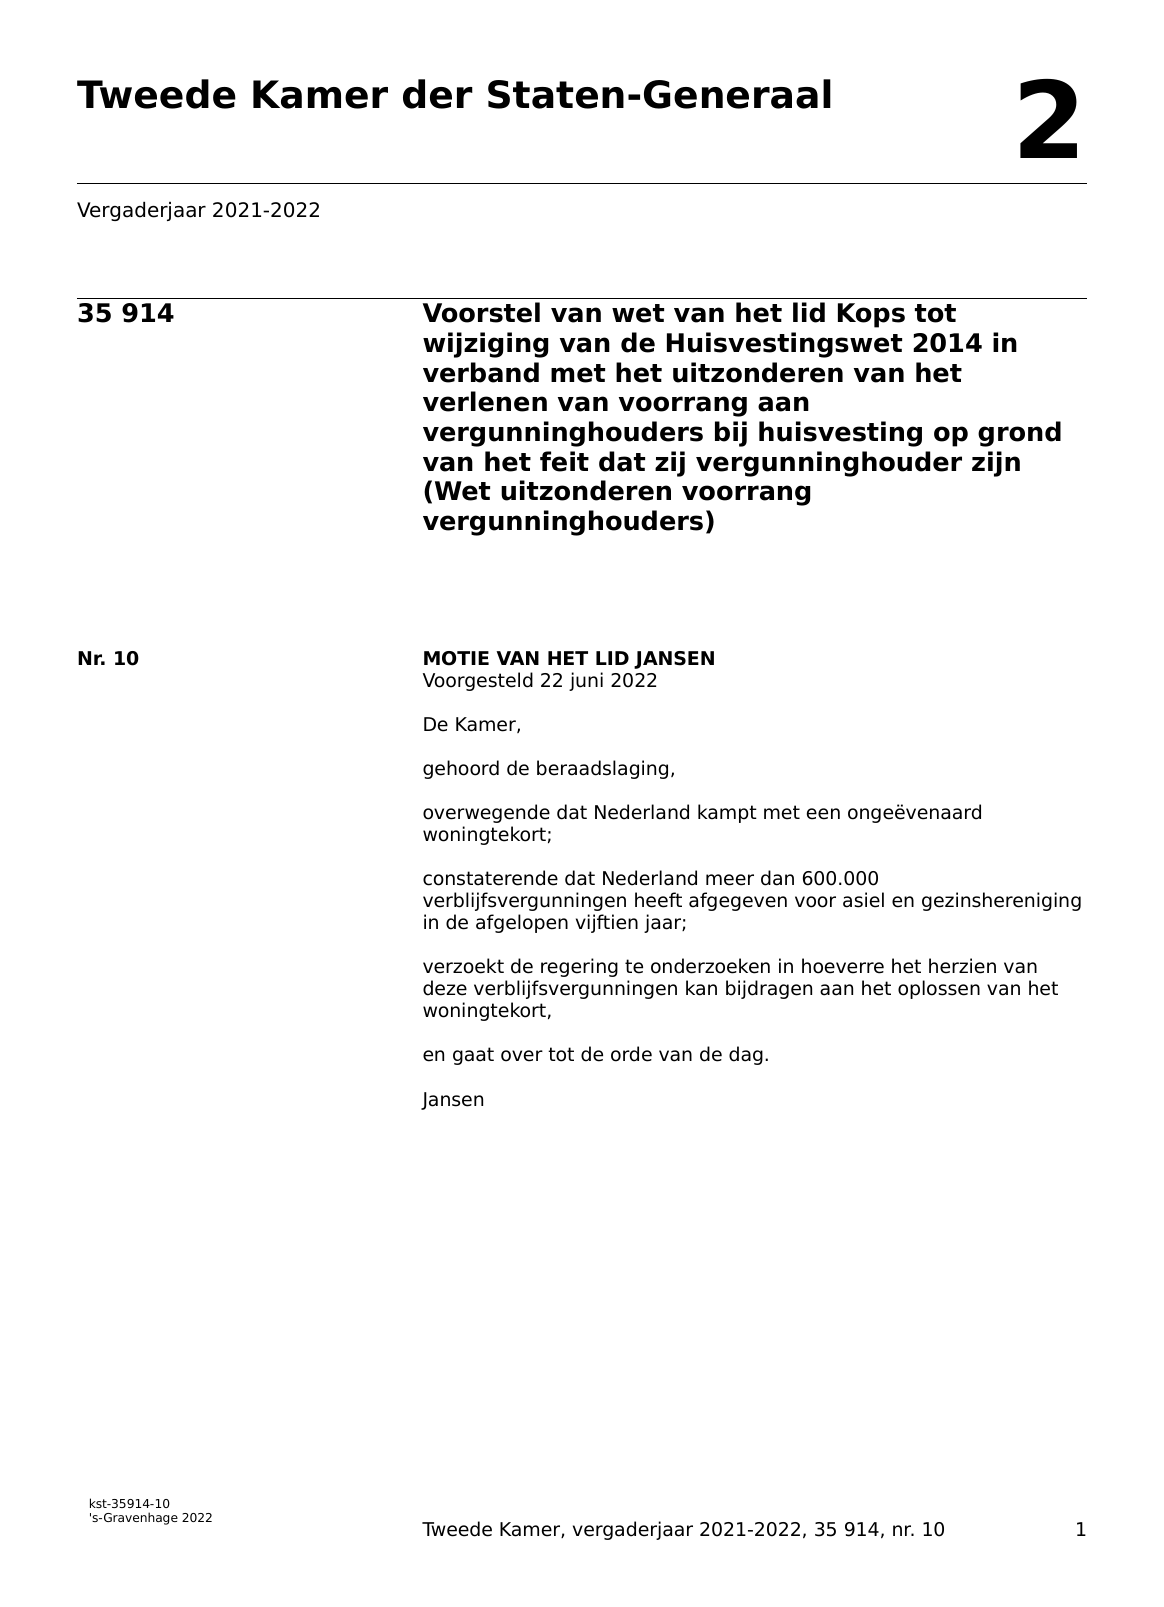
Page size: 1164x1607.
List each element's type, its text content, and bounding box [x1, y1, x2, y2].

text kst-35914-10 [88, 1497, 323, 1511]
table_header Tweede Kamer der Staten-Generaal [77, 59, 886, 183]
table_cell Vergaderjaar 2021-2022 [77, 184, 1087, 298]
text en gaat over tot de orde van de dag. [422, 1044, 1087, 1066]
text De Kamer, [422, 714, 1087, 736]
text Voorgesteld 22 juni 2022 [422, 669, 1087, 691]
table_header 2 [886, 59, 1087, 183]
subtitle Nr. 10 MOTIE VAN HET LID JANSEN [77, 647, 1087, 669]
text gehoord de beraadslaging, [422, 758, 1087, 780]
subtitle 35 914 Voorstel van wet van het lid Kops tot wijziging van de Huisvestingswet 2014 in verband met het uitzonderen van het verlenen van voorrang aan vergunninghouders bij huisvesting op grond van het feit dat zij vergunninghouder zijn (Wet uitzonderen voorrang vergunninghouders) [77, 299, 1087, 536]
text Jansen [422, 1088, 1087, 1111]
text overwegende dat Nederland kampt met een ongeëvenaard woningtekort; [422, 802, 1087, 846]
text constaterende dat Nederland meer dan 600.000 verblijfsvergunningen heeft afgegeven voor asiel en gezinshereniging in de afgelopen vijftien jaar; [422, 868, 1087, 934]
text verzoekt de regering te onderzoeken in hoeverre het herzien van deze verblijfsvergunningen kan bijdragen aan het oplossen van het woningtekort, [422, 956, 1087, 1022]
text 's-Gravenhage 2022 [88, 1511, 323, 1525]
